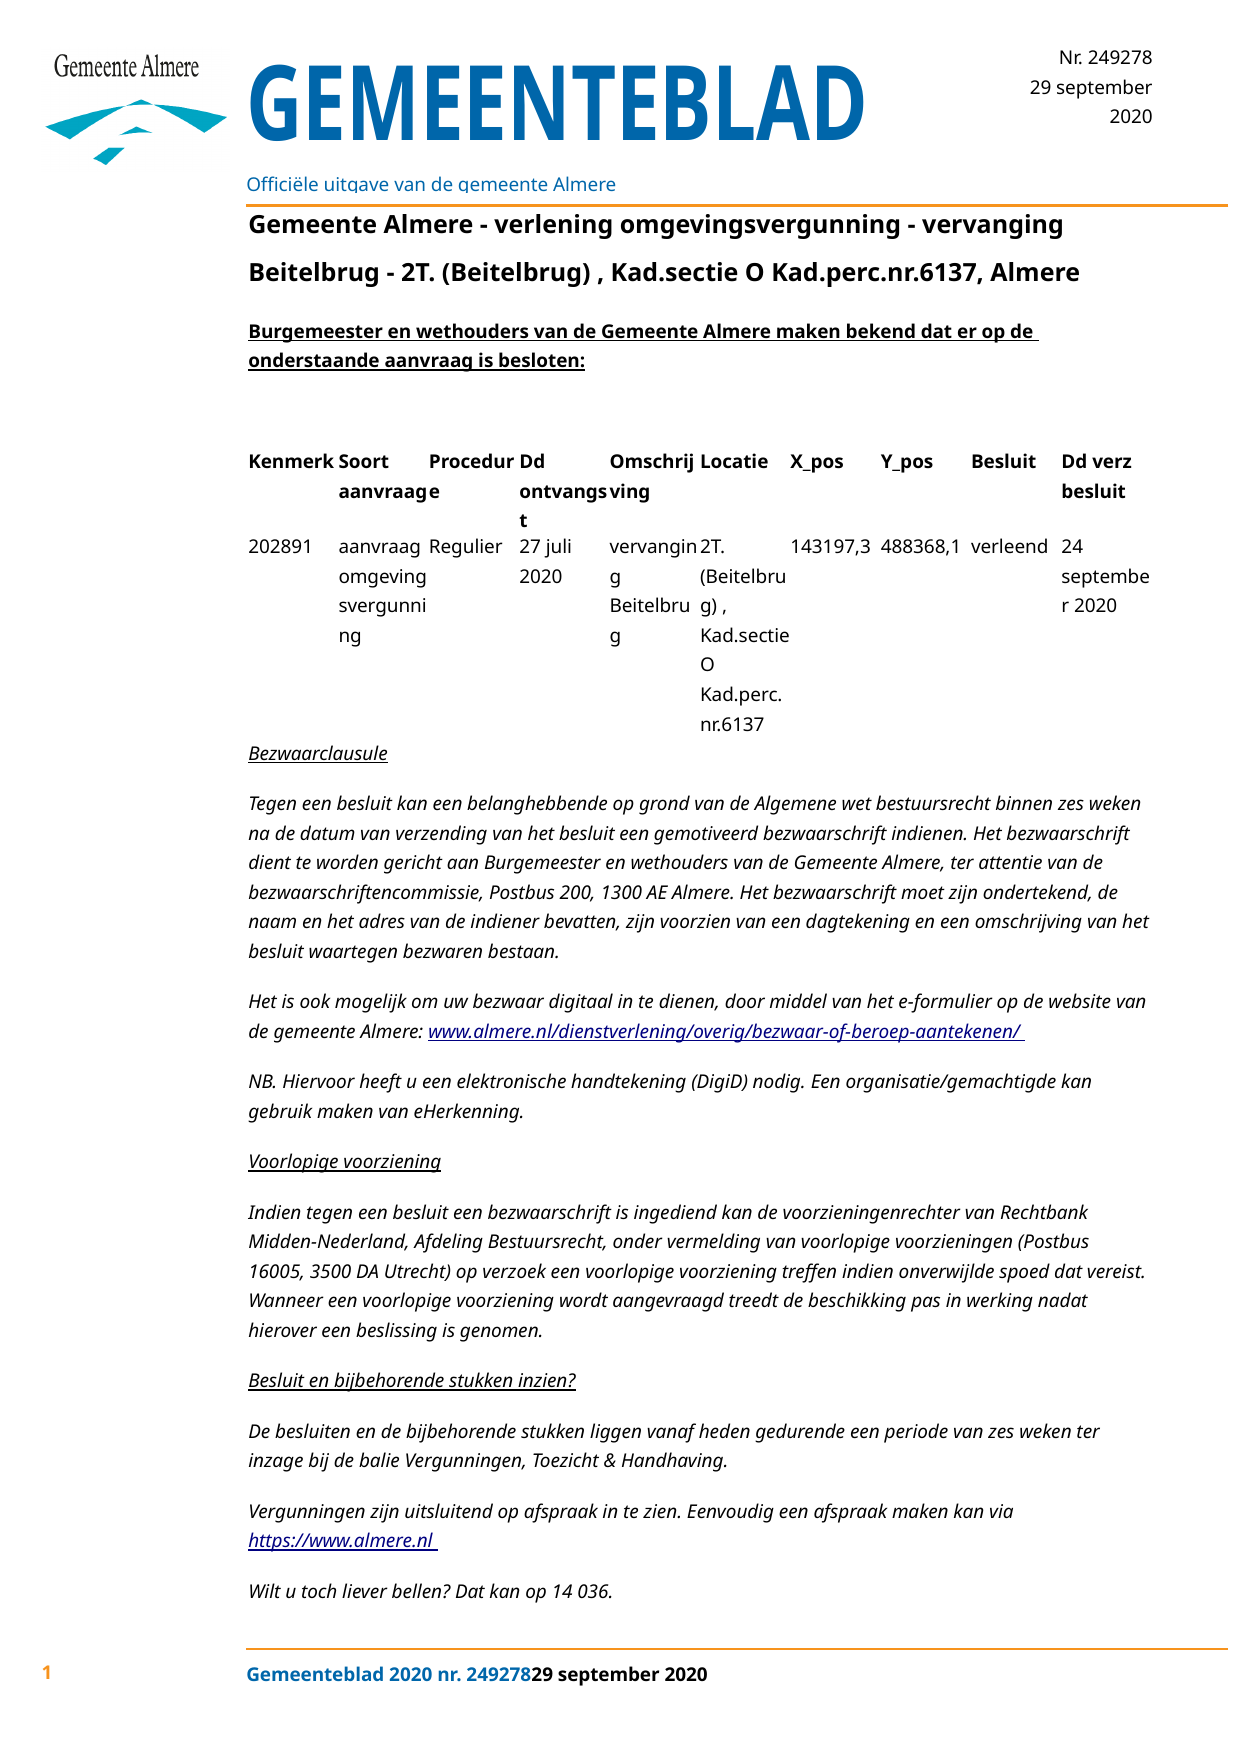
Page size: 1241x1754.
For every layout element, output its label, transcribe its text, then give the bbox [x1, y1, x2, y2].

table_header Besluit [971, 449, 1061, 533]
table_cell 202891 [248, 533, 338, 737]
table_cell Regulier [429, 533, 519, 737]
text Voorlopige voorziening [248, 1148, 1152, 1174]
table_header Kenmerk [248, 449, 338, 533]
table_header Soort aanvraag [338, 449, 429, 533]
text Wilt u toch liever bellen? Dat kan op 14 036. [248, 1578, 1152, 1604]
table_header X_pos [790, 449, 881, 533]
table_cell vervanging Beitelbrug [609, 533, 700, 737]
table_cell 27 juli 2020 [519, 533, 609, 737]
text NB. Hiervoor heeft u een elektronische handtekening (DigiD) nodig. Een organisatie/gemachtigde kan gebruik maken van eHerkenning. [248, 1068, 1152, 1124]
table_cell aanvraag omgevingsvergunning [338, 533, 429, 737]
table_header Omschrijving [609, 449, 700, 533]
text Het is ook mogelijk om uw bezwaar digitaal in te dienen, door middel van het e-formulier op de website van de gemeente Almere: www.almere.nl/dienstverlening/overig/bezwaar-of-beroep-aantekenen/ [248, 988, 1152, 1044]
text Besluit en bijbehorende stukken inzien? [248, 1368, 1152, 1393]
text Bezwaarclausule [248, 740, 1152, 766]
text Indien tegen een besluit een bezwaarschrift is ingediend kan de voorzieningenrechter van Rechtbank Midden-Nederland, Afdeling Bestuursrecht, onder vermelding van voorlopige voorzieningen (Postbus 16005, 3500 DA Utrecht) op verzoek een voorlopige voorziening treffen indien onverwijlde spoed dat vereist. Wanneer een voorlopige voorziening wordt aangevraagd treedt de beschikking pas in werking nadat hierover een beslissing is genomen. [248, 1199, 1152, 1343]
table_cell 143197,3 [790, 533, 881, 737]
text Vergunningen zijn uitsluitend op afspraak in te zien. Eenvoudig een afspraak maken kan via https://www.almere.nl [248, 1498, 1152, 1553]
table_header Dd ontvangst [519, 449, 609, 533]
table_header Y_pos [881, 449, 971, 533]
text Gemeente Almere - verlening omgevingsvergunning - vervanging Beitelbrug - 2T. (Beitelbrug) , Kad.sectie O Kad.perc.nr.6137, Almere [248, 207, 1152, 288]
text Burgemeester en wethouders van de Gemeente Almere maken bekend dat er op de onderstaande aanvraag is besloten: [248, 318, 1152, 373]
text De besluiten en de bijbehorende stukken liggen vanaf heden gedurende een periode van zes weken ter inzage bij de balie Vergunningen, Toezicht & Handhaving. [248, 1418, 1152, 1473]
table_header Dd verz besluit [1061, 449, 1152, 533]
table_cell 2T. (Beitelbrug) , Kad.sectie O Kad.perc.nr.6137 [700, 533, 790, 737]
table_cell verleend [971, 533, 1061, 737]
text Tegen een besluit kan een belanghebbende op grond van de Algemene wet bestuursrecht binnen zes weken na de datum van verzending van het besluit een gemotiveerd bezwaarschrift indienen. Het bezwaarschrift dient te worden gericht aan Burgemeester en wethouders van de Gemeente Almere, ter attentie van de bezwaarschriftencommissie, Postbus 200, 1300 AE Almere. Het bezwaarschrift moet zijn ondertekend, de naam en het adres van de indiener bevatten, zijn voorzien van een dagtekening en een omschrijving van het besluit waartegen bezwaren bestaan. [248, 790, 1152, 964]
picture [41, 47, 231, 172]
table_header Procedure [429, 449, 519, 533]
table_header Locatie [700, 449, 790, 533]
table_cell 488368,1 [881, 533, 971, 737]
table_cell 24 september 2020 [1061, 533, 1152, 737]
